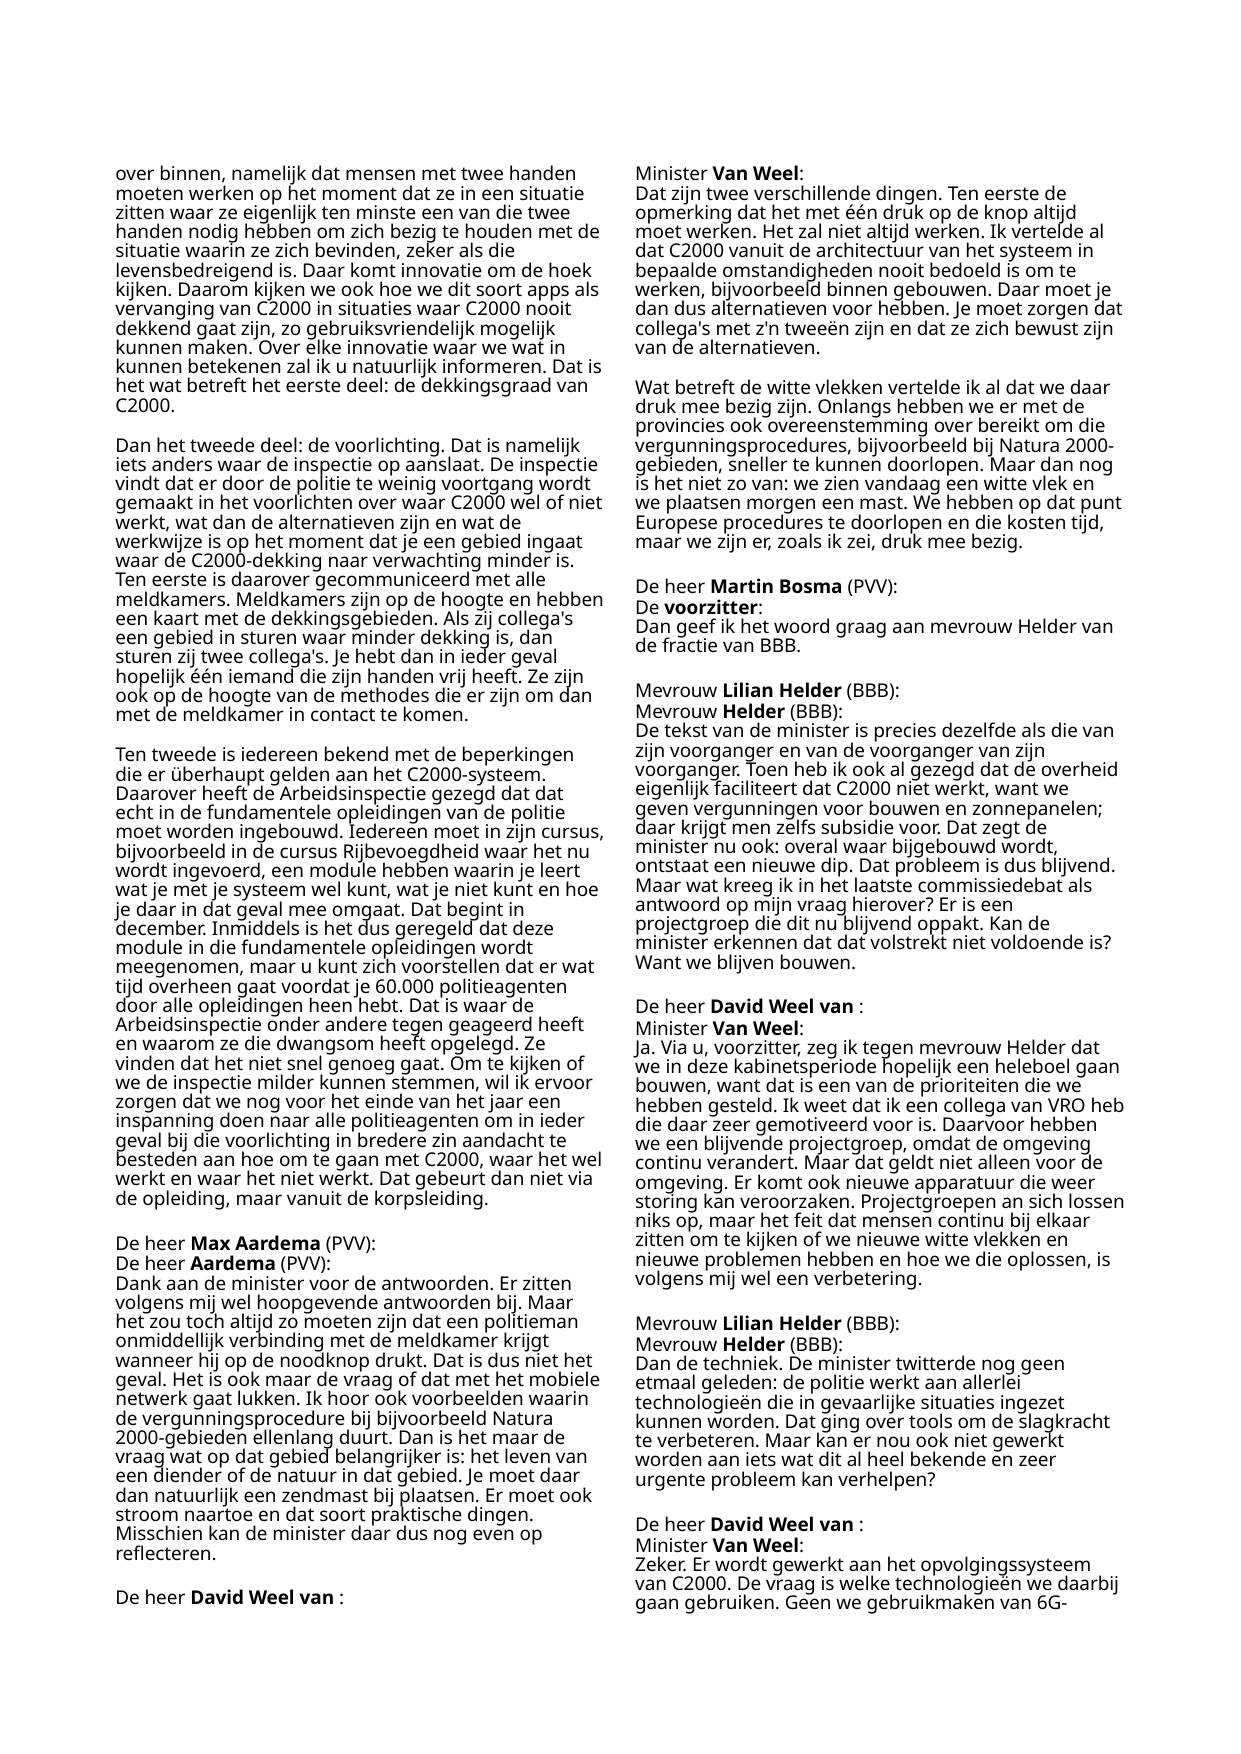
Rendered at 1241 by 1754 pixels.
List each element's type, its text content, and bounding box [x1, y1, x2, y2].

text De heer Aardema (PVV): [115, 1255, 605, 1275]
text Mevrouw Lilian Helder (BBB): [635, 677, 1125, 703]
text De voorzitter: [635, 599, 1125, 618]
text Zeker. Er wordt gewerkt aan het opvolgingssysteem van C2000. De vraag is welke technologieën we daarbij gaan gebruiken. Geen we gebruikmaken van 6G- [635, 1556, 1125, 1614]
text over binnen, namelijk dat mensen met twee handen moeten werken op het moment dat ze in een situatie zitten waar ze eigenlijk ten minste een van die twee handen nodig hebben om zich bezig te houden met de situatie waarin ze zich bevinden, zeker als die levensbedreigend is. Daar komt innovatie om de hoek kijken. Daarom kijken we ook hoe we dit soort apps als vervanging van C2000 in situaties waar C2000 nooit dekkend gaat zijn, zo gebruiksvriendelijk mogelijk kunnen maken. Over elke innovatie waar we wat in kunnen betekenen zal ik u natuurlijk informeren. Dat is het wat betreft het eerste deel: de dekkingsgraad van C2000. [115, 165, 605, 416]
text De tekst van de minister is precies dezelfde als die van zijn voorganger en van de voorganger van zijn voorganger. Toen heb ik ook al gezegd dat de overheid eigenlijk faciliteert dat C2000 niet werkt, want we geven vergunningen voor bouwen en zonnepanelen; daar krijgt men zelfs subsidie voor. Dat zegt de minister nu ook: overal waar bijgebouwd wordt, ontstaat een nieuwe dip. Dat probleem is dus blijvend. Maar wat kreeg ik in het laatste commissiedebat als antwoord op mijn vraag hierover? Er is een projectgroep die dit nu blijvend oppakt. Kan de minister erkennen dat dat volstrekt niet voldoende is? Want we blijven bouwen. [635, 722, 1125, 973]
text Ten tweede is iedereen bekend met de beperkingen die er überhaupt gelden aan het C2000-systeem. Daarover heeft de Arbeidsinspectie gezegd dat dat echt in de fundamentele opleidingen van de politie moet worden ingebouwd. Iedereen moet in zijn cursus, bijvoorbeeld in de cursus Rijbevoegdheid waar het nu wordt ingevoerd, een module hebben waarin je leert wat je met je systeem wel kunt, wat je niet kunt en hoe je daar in dat geval mee omgaat. Dat begint in december. Inmiddels is het dus geregeld dat deze module in die fundamentele opleidingen wordt meegenomen, maar u kunt zich voorstellen dat er wat tijd overheen gaat voordat je 60.000 politieagenten door alle opleidingen heen hebt. Dat is waar de Arbeidsinspectie onder andere tegen geageerd heeft en waarom ze die dwangsom heeft opgelegd. Ze vinden dat het niet snel genoeg gaat. Om te kijken of we de inspectie milder kunnen stemmen, wil ik ervoor zorgen dat we nog voor het einde van het jaar een inspanning doen naar alle politieagenten om in ieder geval bij die voorlichting in bredere zin aandacht te besteden aan hoe om te gaan met C2000, waar het wel werkt en waar het niet werkt. Dat gebeurt dan niet via de opleiding, maar vanuit de korpsleiding. [115, 746, 605, 1209]
text De heer David Weel van : [115, 1584, 605, 1610]
text Dank aan de minister voor de antwoorden. Er zitten volgens mij wel hoopgevende antwoorden bij. Maar het zou toch altijd zo moeten zijn dat een politieman onmiddellijk verbinding met de meldkamer krijgt wanneer hij op de noodknop drukt. Dat is dus niet het geval. Het is ook maar de vraag of dat met het mobiele netwerk gaat lukken. Ik hoor ook voorbeelden waarin de vergunningsprocedure bij bijvoorbeeld Natura 2000-gebieden ellenlang duurt. Dan is het maar de vraag wat op dat gebied belangrijker is: het leven van een diender of de natuur in dat gebied. Je moet daar dan natuurlijk een zendmast bij plaatsen. Er moet ook stroom naartoe en dat soort praktische dingen. Misschien kan de minister daar dus nog even op reflecteren. [115, 1275, 605, 1564]
text De heer Martin Bosma (PVV): [635, 573, 1125, 599]
text Dat zijn twee verschillende dingen. Ten eerste de opmerking dat het met één druk op de knop altijd moet werken. Het zal niet altijd werken. Ik vertelde al dat C2000 vanuit de architectuur van het systeem in bepaalde omstandigheden nooit bedoeld is om te werken, bijvoorbeeld binnen gebouwen. Daar moet je dan dus alternatieven voor hebben. Je moet zorgen dat collega's met z'n tweeën zijn en dat ze zich bewust zijn van de alternatieven. [635, 184, 1125, 358]
text Minister Van Weel: [635, 1537, 1125, 1556]
text De heer David Weel van : [635, 1511, 1125, 1537]
text Minister Van Weel: [635, 165, 1125, 184]
text De heer David Weel van : [635, 994, 1125, 1019]
text Dan het tweede deel: de voorlichting. Dat is namelijk iets anders waar de inspectie op aanslaat. De inspectie vindt dat er door de politie te weinig voortgang wordt gemaakt in het voorlichten over waar C2000 wel of niet werkt, wat dan de alternatieven zijn en wat de werkwijze is op het moment dat je een gebied ingaat waar de C2000-dekking naar verwachting minder is. Ten eerste is daarover gecommuniceerd met alle meldkamers. Meldkamers zijn op de hoogte en hebben een kaart met de dekkingsgebieden. Als zij collega's een gebied in sturen waar minder dekking is, dan sturen zij twee collega's. Je hebt dan in ieder geval hopelijk één iemand die zijn handen vrij heeft. Ze zijn ook op de hoogte van de methodes die er zijn om dan met de meldkamer in contact te komen. [115, 437, 605, 726]
text De heer Max Aardema (PVV): [115, 1230, 605, 1255]
text Mevrouw Lilian Helder (BBB): [635, 1310, 1125, 1336]
text Ja. Via u, voorzitter, zeg ik tegen mevrouw Helder dat we in deze kabinetsperiode hopelijk een heleboel gaan bouwen, want dat is een van de prioriteiten die we hebben gesteld. Ik weet dat ik een collega van VRO heb die daar zeer gemotiveerd voor is. Daarvoor hebben we een blijvende projectgroep, omdat de omgeving continu verandert. Maar dat geldt niet alleen voor de omgeving. Er komt ook nieuwe apparatuur die weer storing kan veroorzaken. Projectgroepen an sich lossen niks op, maar het feit dat mensen continu bij elkaar zitten om te kijken of we nieuwe witte vlekken en nieuwe problemen hebben en hoe we die oplossen, is volgens mij wel een verbetering. [635, 1039, 1125, 1289]
text Dan de techniek. De minister twitterde nog geen etmaal geleden: de politie werkt aan allerlei technologieën die in gevaarlijke situaties ingezet kunnen worden. Dat ging over tools om de slagkracht te verbeteren. Maar kan er nou ook niet gewerkt worden aan iets wat dit al heel bekende en zeer urgente probleem kan verhelpen? [635, 1355, 1125, 1490]
text Minister Van Weel: [635, 1019, 1125, 1039]
text Mevrouw Helder (BBB): [635, 703, 1125, 722]
text Dan geef ik het woord graag aan mevrouw Helder van de fractie van BBB. [635, 618, 1125, 657]
text Wat betreft de witte vlekken vertelde ik al dat we daar druk mee bezig zijn. Onlangs hebben we er met de provincies ook overeenstemming over bereikt om die vergunningsprocedures, bijvoorbeeld bij Natura 2000-gebieden, sneller te kunnen doorlopen. Maar dan nog is het niet zo van: we zien vandaag een witte vlek en we plaatsen morgen een mast. We hebben op dat punt Europese procedures te doorlopen en die kosten tijd, maar we zijn er, zoals ik zei, druk mee bezig. [635, 379, 1125, 552]
text Mevrouw Helder (BBB): [635, 1336, 1125, 1355]
